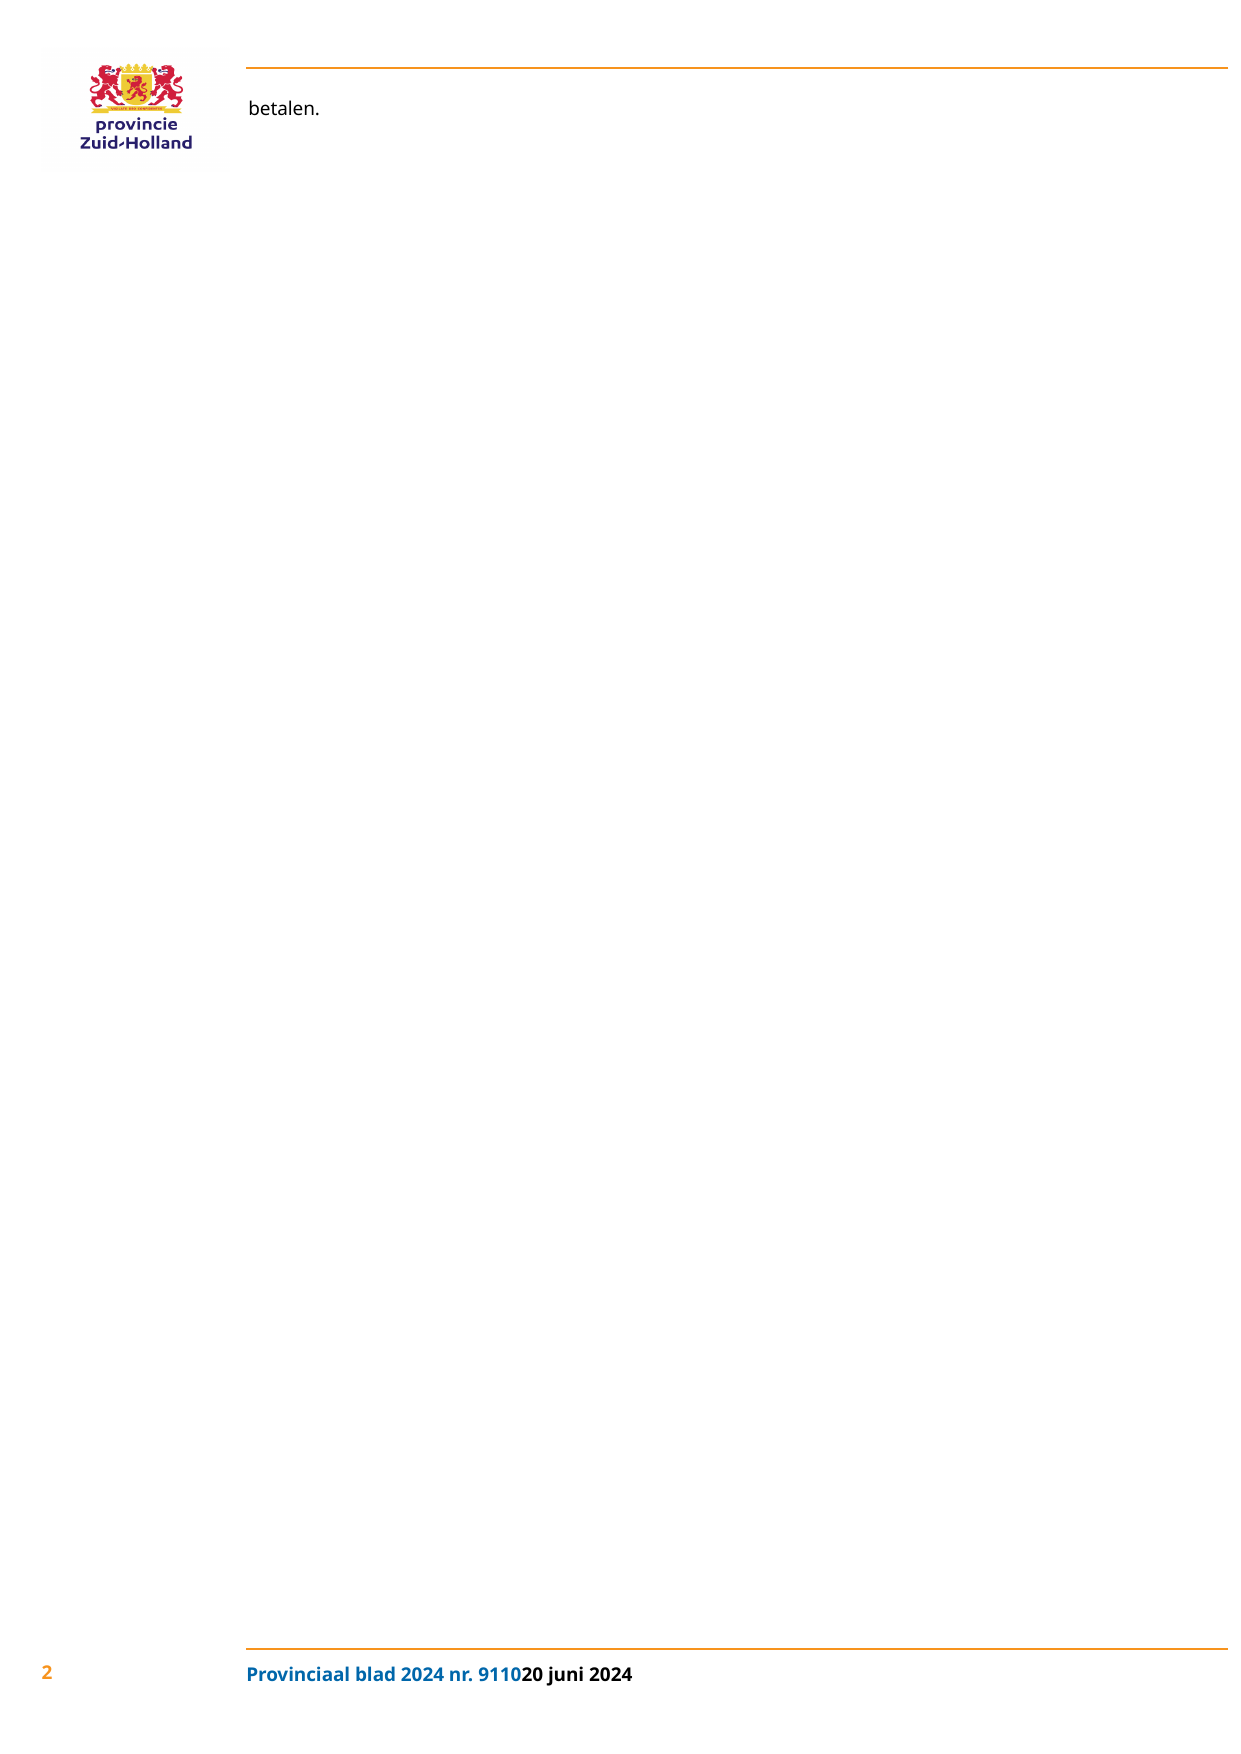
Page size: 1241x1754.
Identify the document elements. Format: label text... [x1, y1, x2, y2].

text betalen. [248, 95, 1152, 121]
picture [41, 47, 231, 172]
